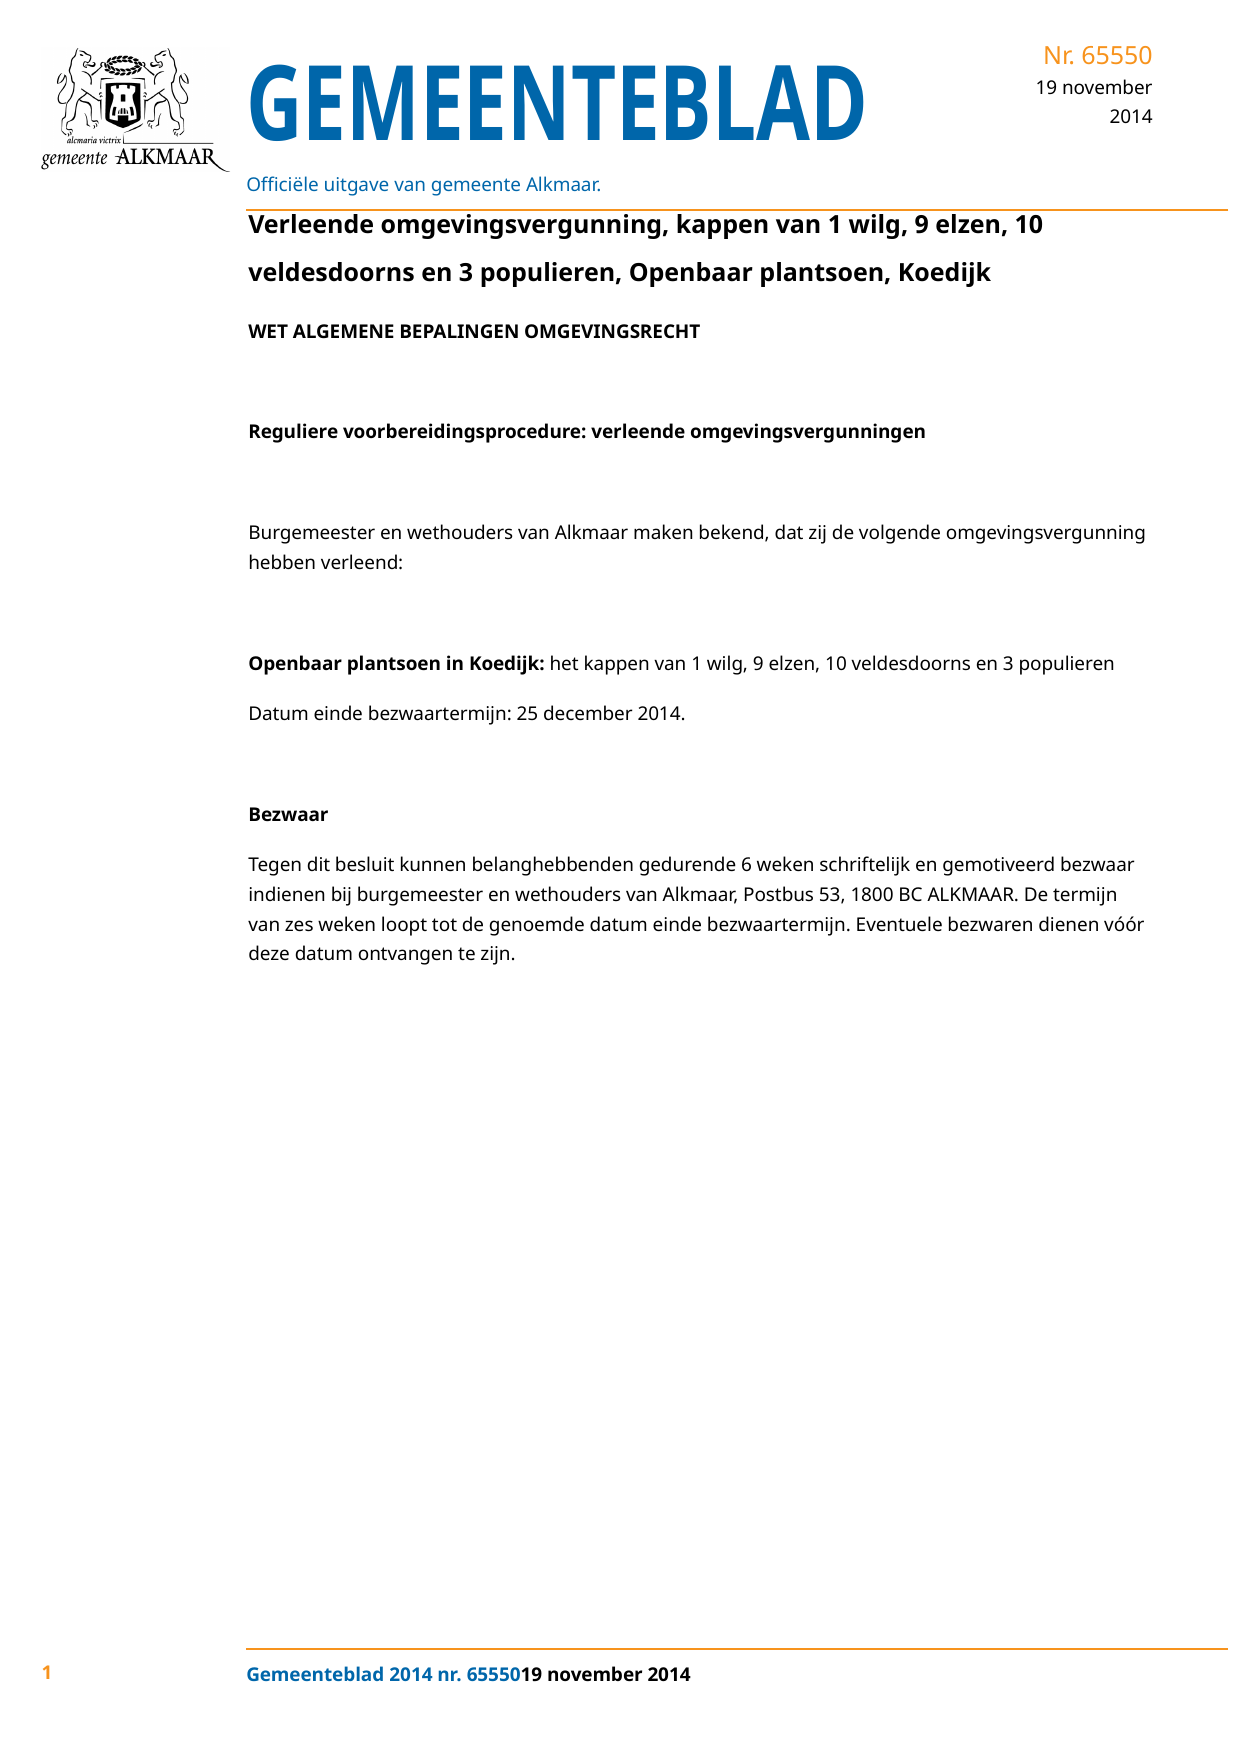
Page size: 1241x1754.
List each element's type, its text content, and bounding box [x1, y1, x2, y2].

text Burgemeester en wethouders van Alkmaar maken bekend, dat zij de volgende omgevingsvergunning hebben verleend: [248, 519, 1152, 575]
text WET ALGEMENE BEPALINGEN OMGEVINGSRECHT [248, 318, 1152, 344]
text Bezwaar [248, 801, 1152, 827]
text Verleende omgevingsvergunning, kappen van 1 wilg, 9 elzen, 10 veldesdoorns en 3 populieren, Openbaar plantsoen, Koedijk [248, 211, 1152, 288]
picture [41, 47, 231, 172]
text Reguliere voorbereidingsprocedure: verleende omgevingsvergunningen [248, 419, 1152, 444]
text Openbaar plantsoen in Koedijk: het kappen van 1 wilg, 9 elzen, 10 veldesdoorns en 3 populieren [248, 650, 1152, 676]
text Datum einde bezwaartermijn: 25 december 2014. [248, 700, 1152, 726]
text Tegen dit besluit kunnen belanghebbenden gedurende 6 weken schriftelijk en gemotiveerd bezwaar indienen bij burgemeester en wethouders van Alkmaar, Postbus 53, 1800 BC ALKMAAR. De termijn van zes weken loopt tot de genoemde datum einde bezwaartermijn. Eventuele bezwaren dienen vóór deze datum ontvangen te zijn. [248, 852, 1152, 966]
